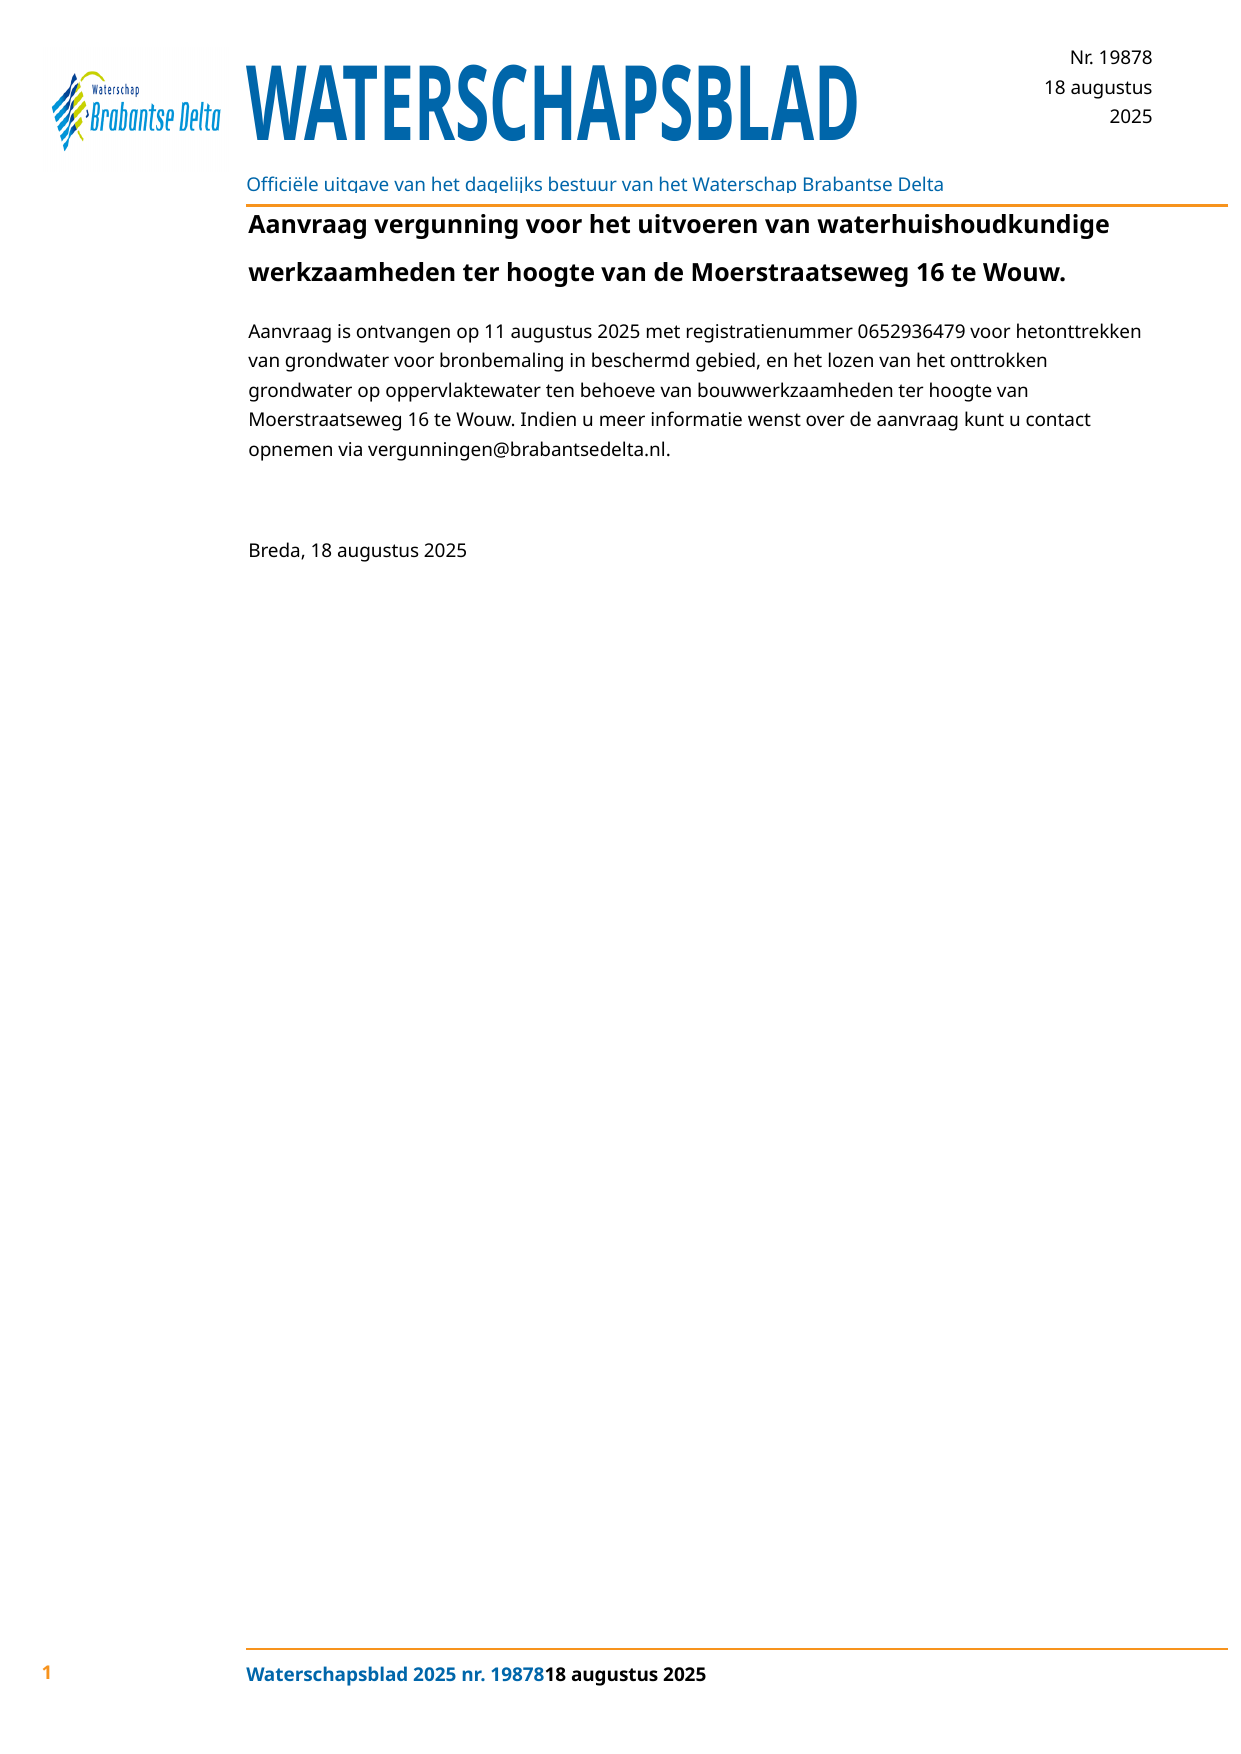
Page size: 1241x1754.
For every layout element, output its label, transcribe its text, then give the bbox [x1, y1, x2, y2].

picture [41, 47, 231, 172]
text Breda, 18 augustus 2025 [248, 537, 1152, 563]
text Aanvraag vergunning voor het uitvoeren van waterhuishoudkundige werkzaamheden ter hoogte van de Moerstraatseweg 16 te Wouw. [248, 207, 1152, 288]
text Aanvraag is ontvangen op 11 augustus 2025 met registratienummer 0652936479 voor hetonttrekken van grondwater voor bronbemaling in beschermd gebied, en het lozen van het onttrokken grondwater op oppervlaktewater ten behoeve van bouwwerkzaamheden ter hoogte van Moerstraatseweg 16 te Wouw. Indien u meer informatie wenst over de aanvraag kunt u contact opnemen via vergunningen@brabantsedelta.nl. [248, 318, 1152, 462]
